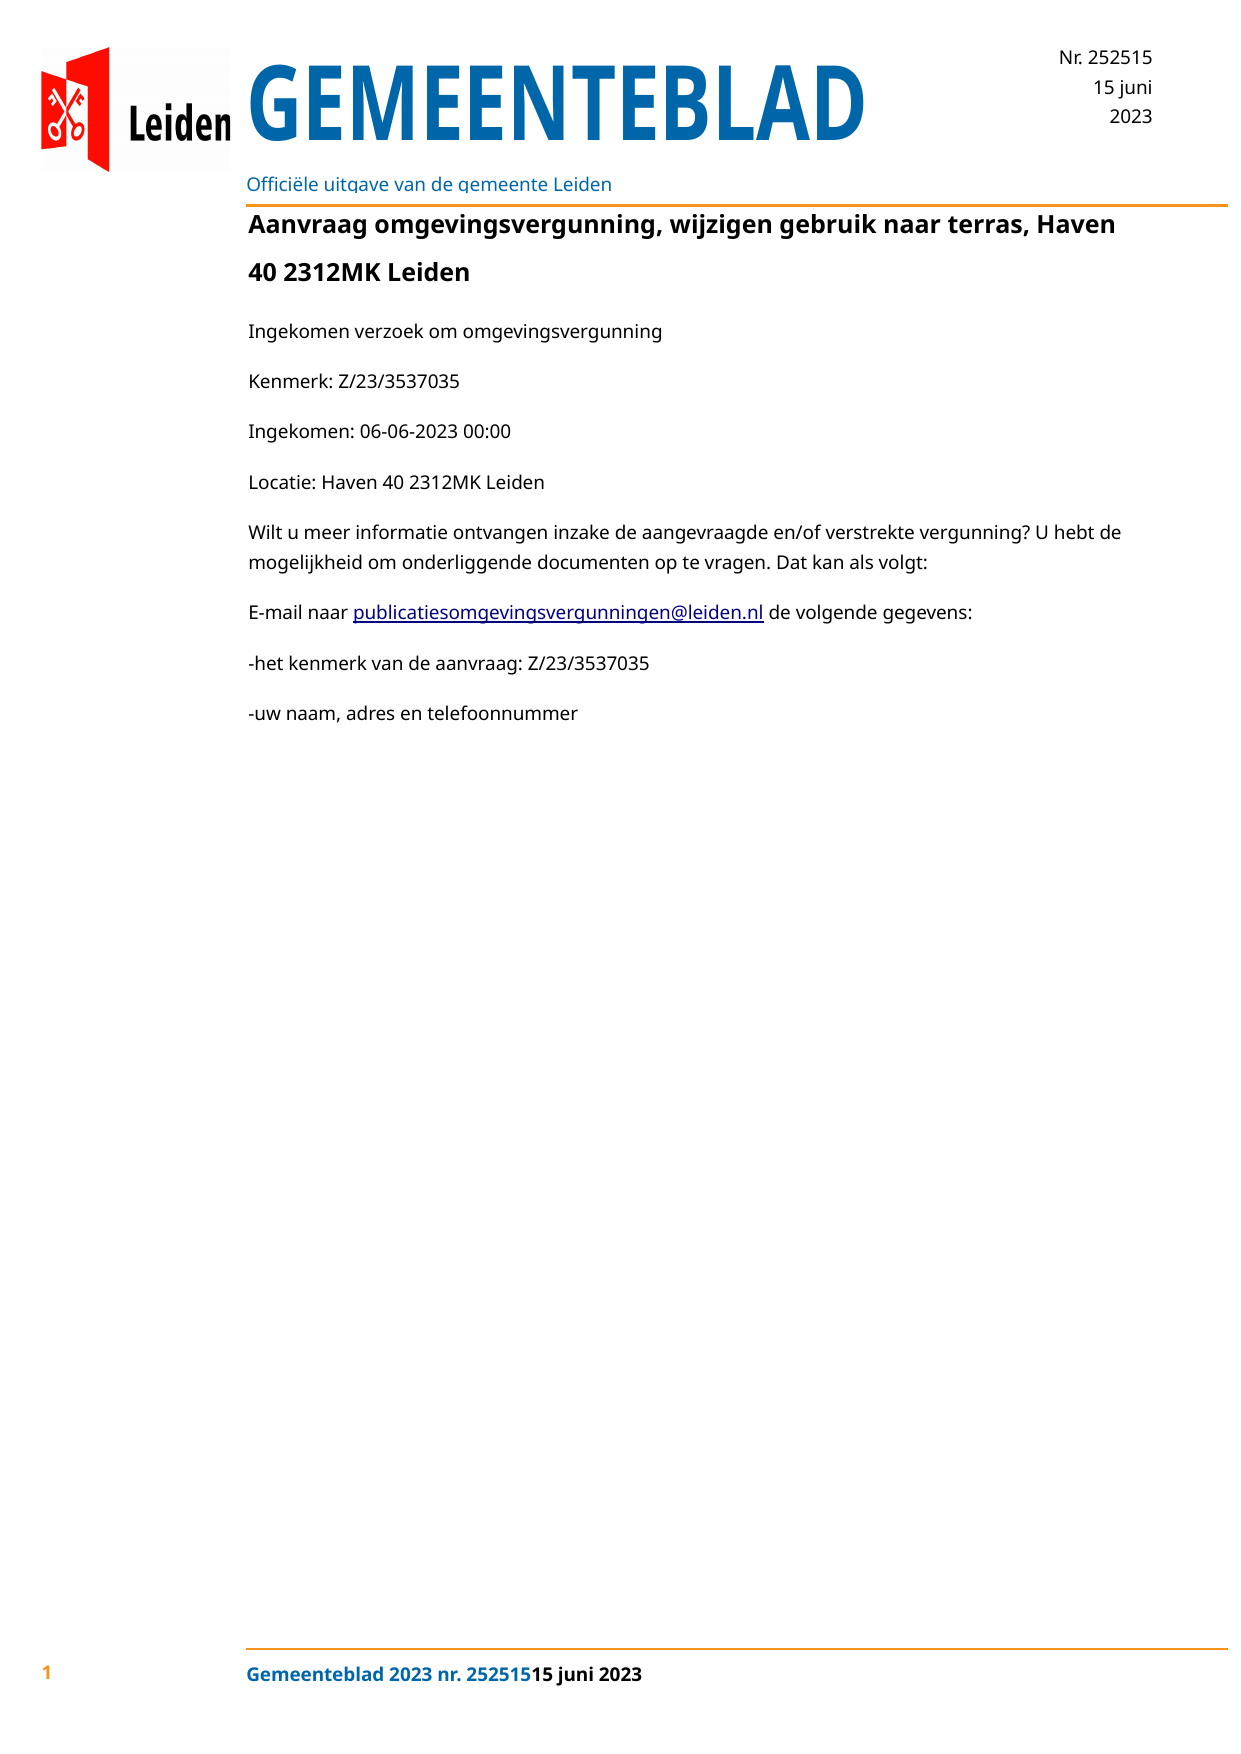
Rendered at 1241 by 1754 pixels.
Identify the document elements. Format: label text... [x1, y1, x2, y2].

text Kenmerk: Z/23/3537035 [248, 368, 1152, 394]
text E-mail naar publicatiesomgevingsvergunningen@leiden.nl de volgende gegevens: [248, 599, 1152, 625]
text Ingekomen verzoek om omgevingsvergunning [248, 318, 1152, 344]
text -het kenmerk van de aanvraag: Z/23/3537035 [248, 650, 1152, 676]
text -uw naam, adres en telefoonnummer [248, 700, 1152, 726]
text Wilt u meer informatie ontvangen inzake de aangevraagde en/of verstrekte vergunning? U hebt de mogelijkheid om onderliggende documenten op te vragen. Dat kan als volgt: [248, 519, 1152, 575]
text Aanvraag omgevingsvergunning, wijzigen gebruik naar terras, Haven 40 2312MK Leiden [248, 207, 1152, 288]
text Ingekomen: 06-06-2023 00:00 [248, 419, 1152, 444]
text Locatie: Haven 40 2312MK Leiden [248, 469, 1152, 495]
picture [41, 47, 231, 172]
